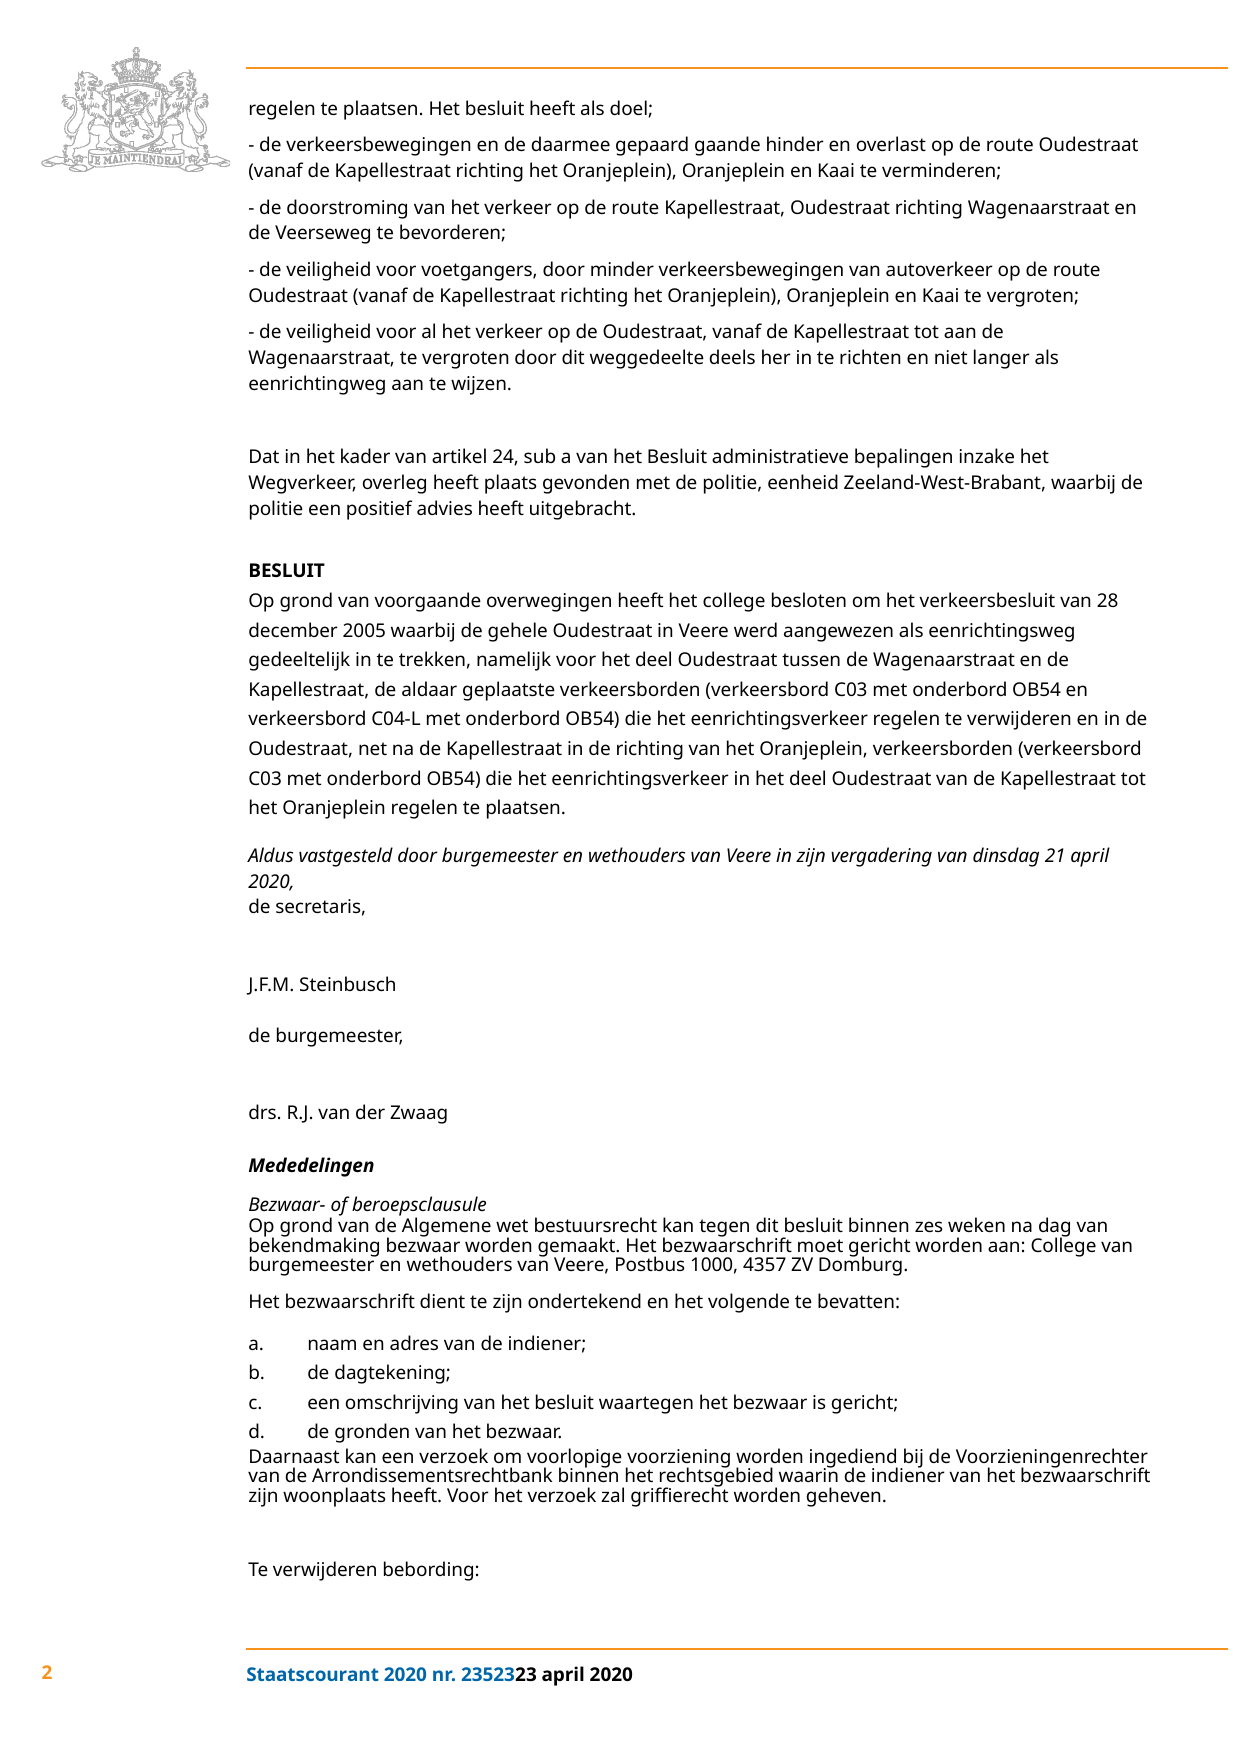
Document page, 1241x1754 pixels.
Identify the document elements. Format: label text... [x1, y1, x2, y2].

text Op grond van de Algemene wet bestuursrecht kan tegen dit besluit binnen zes weken na dag van bekendmaking bezwaar worden gemaakt. Het bezwaarschrift moet gericht worden aan: College van burgemeester en wethouders van Veere, Postbus 1000, 4357 ZV Domburg. [248, 1217, 1152, 1275]
text Dat in het kader van artikel 24, sub a van het Besluit administratieve bepalingen inzake het Wegverkeer, overleg heeft plaats gevonden met de politie, eenheid Zeeland-West-Brabant, waarbij de politie een positief advies heeft uitgebracht. [248, 443, 1152, 521]
text - de veiligheid voor al het verkeer op de Oudestraat, vanaf de Kapellestraat tot aan de Wagenaarstraat, te vergroten door dit weggedeelte deels her in te richten en niet langer als eenrichtingweg aan te wijzen. [248, 319, 1152, 396]
text - de doorstroming van het verkeer op de route Kapellestraat, Oudestraat richting Wagenaarstraat en de Veerseweg te bevorderen; [248, 194, 1152, 245]
text Bezwaar- of beroepsclausule [248, 1192, 1152, 1217]
picture [41, 47, 231, 172]
text drs. R.J. van der Zwaag [248, 1099, 1152, 1125]
text de secretaris, [248, 893, 1152, 919]
text Mededelingen [248, 1152, 1152, 1178]
text BESLUIT [248, 558, 1152, 583]
list de dagtekening; [248, 1359, 1152, 1385]
text J.F.M. Steinbusch [248, 971, 1152, 996]
text regelen te plaatsen. Het besluit heeft als doel; [248, 95, 1152, 121]
text Te verwijderen bebording: [248, 1561, 1152, 1580]
list naam en adres van de indiener; [248, 1330, 1152, 1356]
text Aldus vastgesteld door burgemeester en wethouders van Veere in zijn vergadering van dinsdag 21 april 2020, [248, 842, 1152, 893]
list een omschrijving van het besluit waartegen het bezwaar is gericht; [248, 1389, 1152, 1415]
list de gronden van het bezwaar. [248, 1418, 1152, 1444]
text - de veiligheid voor voetgangers, door minder verkeersbewegingen van autoverkeer op de route Oudestraat (vanaf de Kapellestraat richting het Oranjeplein), Oranjeplein en Kaai te vergroten; [248, 256, 1152, 308]
text Daarnaast kan een verzoek om voorlopige voorziening worden ingediend bij de Voorzieningenrechter van de Arrondissementsrechtbank binnen het rechtsgebied waarin de indiener van het bezwaarschrift zijn woonplaats heeft. Voor het verzoek zal griffierecht worden geheven. [248, 1448, 1152, 1506]
text Het bezwaarschrift dient te zijn ondertekend en het volgende te bevatten: [248, 1293, 1152, 1312]
text - de verkeersbewegingen en de daarmee gepaard gaande hinder en overlast op de route Oudestraat (vanaf de Kapellestraat richting het Oranjeplein), Oranjeplein en Kaai te verminderen; [248, 131, 1152, 183]
text Op grond van voorgaande overwegingen heeft het college besloten om het verkeersbesluit van 28 december 2005 waarbij de gehele Oudestraat in Veere werd aangewezen als eenrichtingsweg gedeeltelijk in te trekken, namelijk voor het deel Oudestraat tussen de Wagenaarstraat en de Kapellestraat, de aldaar geplaatste verkeersborden (verkeersbord C03 met onderbord OB54 en verkeersbord C04-L met onderbord OB54) die het eenrichtingsverkeer regelen te verwijderen en in de Oudestraat, net na de Kapellestraat in de richting van het Oranjeplein, verkeersborden (verkeersbord C03 met onderbord OB54) die het eenrichtingsverkeer in het deel Oudestraat van de Kapellestraat tot het Oranjeplein regelen te plaatsen. [248, 587, 1152, 820]
text de burgemeester, [248, 1022, 1152, 1048]
